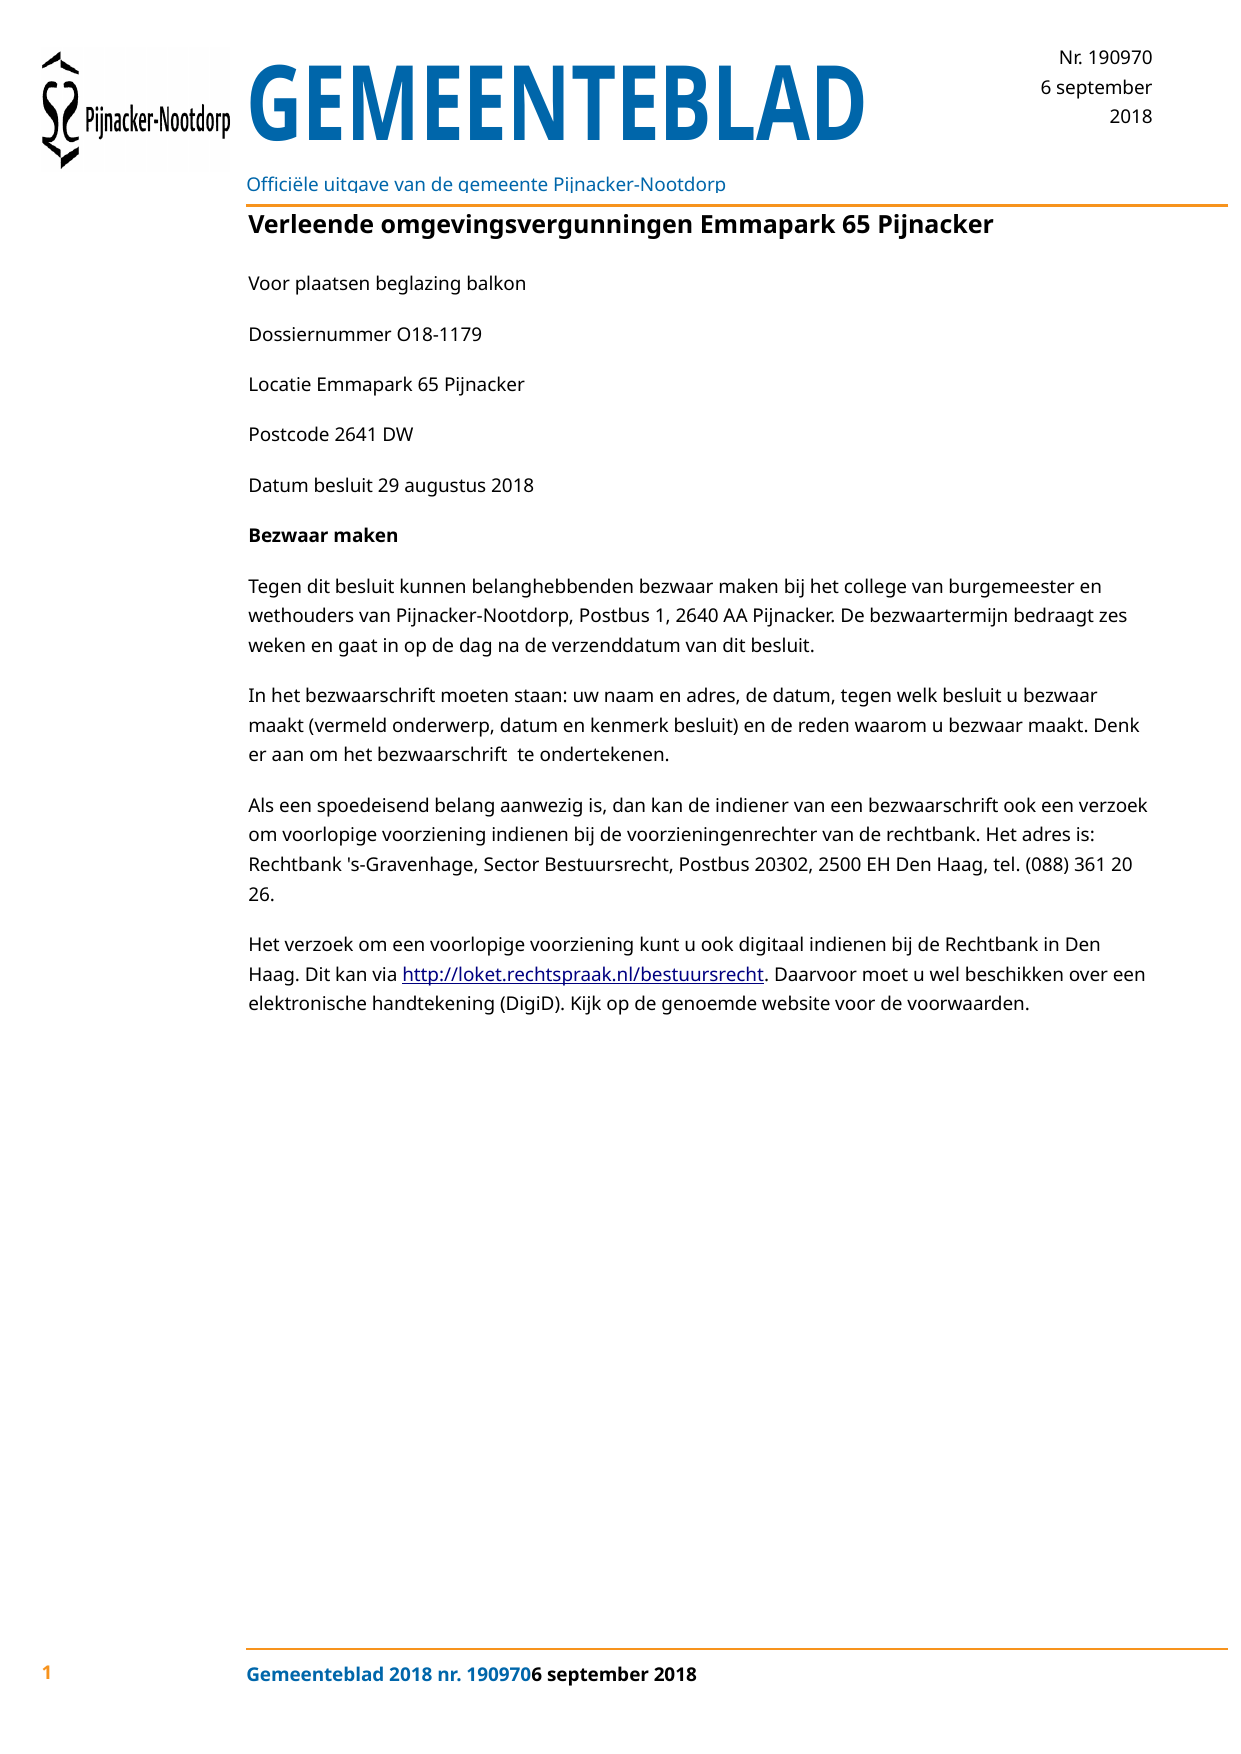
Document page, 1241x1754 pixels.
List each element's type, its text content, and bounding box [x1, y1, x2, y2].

text Voor plaatsen beglazing balkon [248, 270, 1152, 296]
text Dossiernummer O18-1179 [248, 321, 1152, 346]
text Tegen dit besluit kunnen belanghebbenden bezwaar maken bij het college van burgemeester en wethouders van Pijnacker-Nootdorp, Postbus 1, 2640 AA Pijnacker. De bezwaartermijn bedraagt zes weken en gaat in op de dag na de verzenddatum van dit besluit. [248, 573, 1152, 658]
text In het bezwaarschrift moeten staan: uw naam en adres, de datum, tegen welk besluit u bezwaar maakt (vermeld onderwerp, datum en kenmerk besluit) en de reden waarom u bezwaar maakt. Denk er aan om het bezwaarschrift te ondertekenen. [248, 682, 1152, 767]
text Datum besluit 29 augustus 2018 [248, 472, 1152, 498]
text Als een spoedeisend belang aanwezig is, dan kan de indiener van een bezwaarschrift ook een verzoek om voorlopige voorziening indienen bij de voorzieningenrechter van de rechtbank. Het adres is: Rechtbank 's-Gravenhage, Sector Bestuursrecht, Postbus 20302, 2500 EH Den Haag, tel. (088) 361 20 26. [248, 792, 1152, 906]
text Postcode 2641 DW [248, 422, 1152, 447]
text Locatie Emmapark 65 Pijnacker [248, 371, 1152, 397]
text Bezwaar maken [248, 522, 1152, 548]
text Verleende omgevingsvergunningen Emmapark 65 Pijnacker [248, 207, 1152, 241]
text Het verzoek om een voorlopige voorziening kunt u ook digitaal indienen bij de Rechtbank in Den Haag. Dit kan via http://loket.rechtspraak.nl/bestuursrecht. Daarvoor moet u wel beschikken over een elektronische handtekening (DigiD). Kijk op de genoemde website voor de voorwaarden. [248, 931, 1152, 1016]
picture [41, 47, 231, 172]
